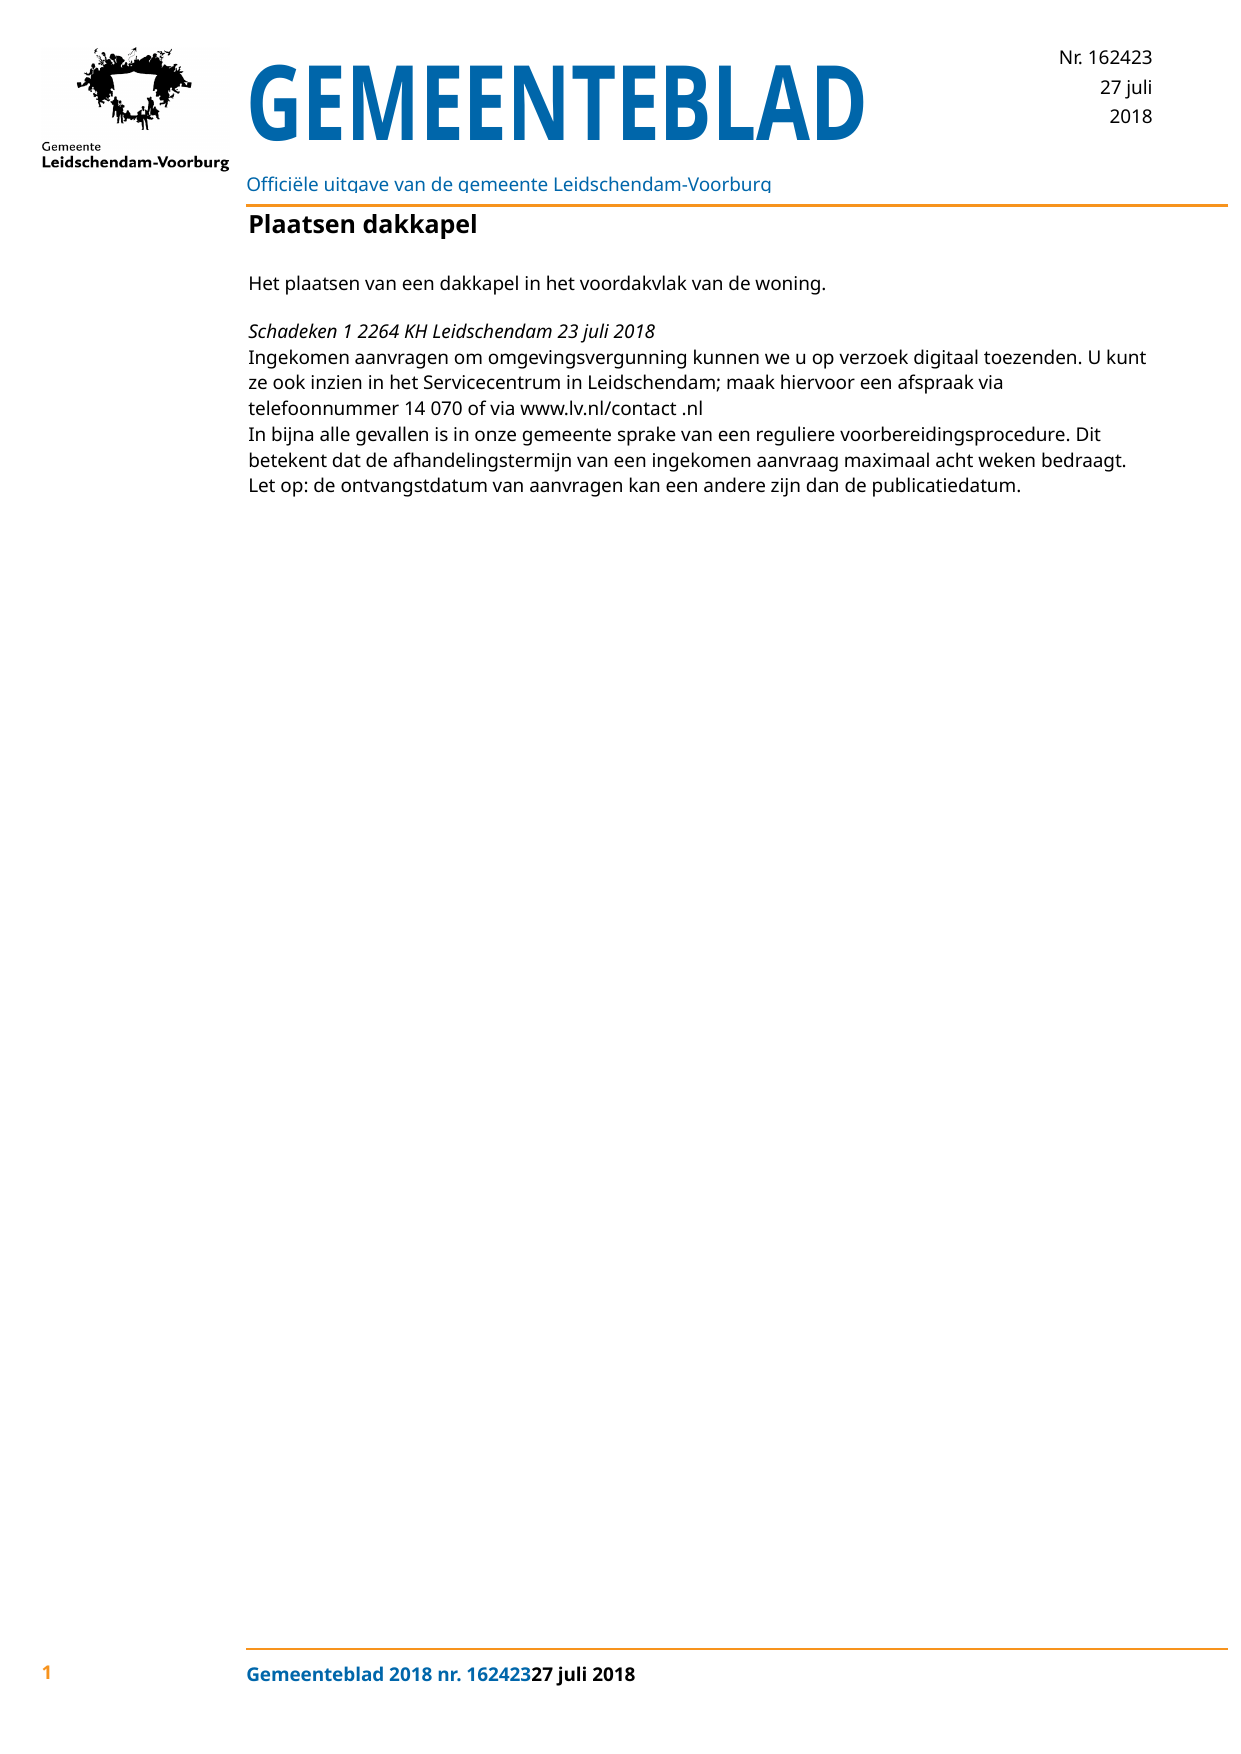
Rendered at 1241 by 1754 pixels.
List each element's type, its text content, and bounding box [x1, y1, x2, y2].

text Plaatsen dakkapel [248, 207, 1152, 241]
text In bijna alle gevallen is in onze gemeente sprake van een reguliere voorbereidingsprocedure. Dit betekent dat de afhandelingstermijn van een ingekomen aanvraag maximaal acht weken bedraagt. Let op: de ontvangstdatum van aanvragen kan een andere zijn dan de publicatiedatum. [248, 421, 1152, 498]
picture [41, 47, 231, 172]
text Het plaatsen van een dakkapel in het voordakvlak van de woning. [248, 270, 1152, 296]
text Schadeken 1 2264 KH Leidschendam 23 juli 2018 [248, 318, 1152, 344]
text Ingekomen aanvragen om omgevingsvergunning kunnen we u op verzoek digitaal toezenden. U kunt ze ook inzien in het Servicecentrum in Leidschendam; maak hiervoor een afspraak via telefoonnummer 14 070 of via www.lv.nl/contact .nl [248, 344, 1152, 421]
